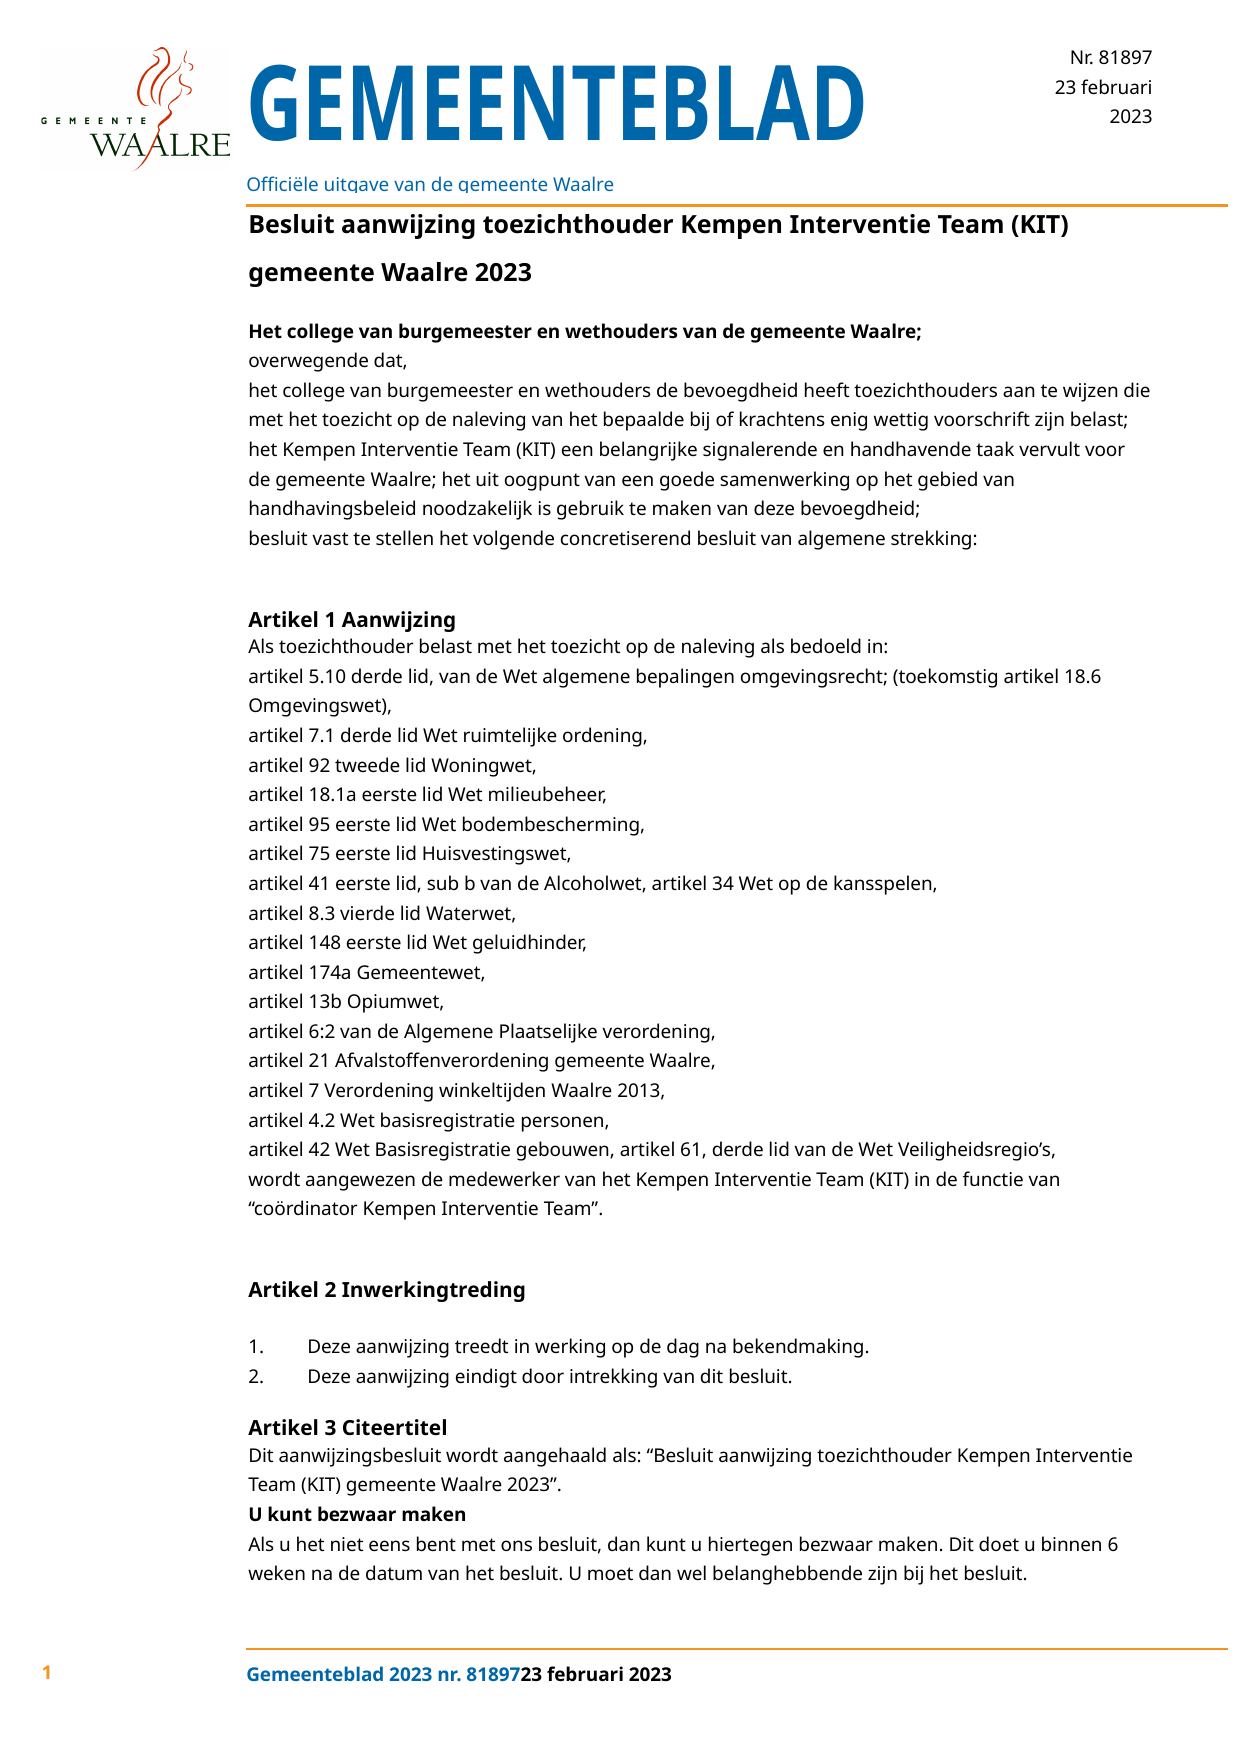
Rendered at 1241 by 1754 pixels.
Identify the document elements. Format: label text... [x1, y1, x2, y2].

text artikel 42 Wet Basisregistratie gebouwen, artikel 61, derde lid van de Wet Veiligheidsregio’s, [248, 1136, 1152, 1162]
text artikel 4.2 Wet basisregistratie personen, [248, 1107, 1152, 1132]
text Artikel 1 Aanwijzing [248, 605, 1152, 633]
text artikel 21 Afvalstoffenverordening gemeente Waalre, [248, 1048, 1152, 1073]
text artikel 13b Opiumwet, [248, 988, 1152, 1014]
text wordt aangewezen de medewerker van het Kempen Interventie Team (KIT) in de functie van “coördinator Kempen Interventie Team”. [248, 1166, 1152, 1221]
text artikel 7.1 derde lid Wet ruimtelijke ordening, [248, 722, 1152, 748]
text het college van burgemeester en wethouders de bevoegdheid heeft toezichthouders aan te wijzen die met het toezicht op de naleving van het bepaalde bij of krachtens enig wettig voorschrift zijn belast; [248, 377, 1152, 432]
text besluit vast te stellen het volgende concretiserend besluit van algemene strekking: [248, 525, 1152, 551]
list Deze aanwijzing eindigt door intrekking van dit besluit. [248, 1363, 1152, 1389]
text artikel 7 Verordening winkeltijden Waalre 2013, [248, 1077, 1152, 1103]
text Besluit aanwijzing toezichthouder Kempen Interventie Team (KIT) gemeente Waalre 2023 [248, 207, 1152, 288]
text het Kempen Interventie Team (KIT) een belangrijke signalerende en handhavende taak vervult voor de gemeente Waalre; het uit oogpunt van een goede samenwerking op het gebied van handhavingsbeleid noodzakelijk is gebruik te maken van deze bevoegdheid; [248, 436, 1152, 521]
text Als u het niet eens bent met ons besluit, dan kunt u hiertegen bezwaar maken. Dit doet u binnen 6 weken na de datum van het besluit. U moet dan wel belanghebbende zijn bij het besluit. [248, 1531, 1152, 1586]
picture [41, 47, 231, 172]
text Het college van burgemeester en wethouders van de gemeente Waalre; [248, 318, 1152, 344]
text artikel 75 eerste lid Huisvestingswet, [248, 841, 1152, 866]
text artikel 6:2 van de Algemene Plaatselijke verordening, [248, 1018, 1152, 1044]
text artikel 174a Gemeentewet, [248, 959, 1152, 984]
text Dit aanwijzingsbesluit wordt aangehaald als: “Besluit aanwijzing toezichthouder Kempen Interventie Team (KIT) gemeente Waalre 2023”. [248, 1442, 1152, 1497]
text artikel 5.10 derde lid, van de Wet algemene bepalingen omgevingsrecht; (toekomstig artikel 18.6 Omgevingswet), [248, 663, 1152, 718]
text artikel 148 eerste lid Wet geluidhinder, [248, 929, 1152, 955]
text artikel 18.1a eerste lid Wet milieubeheer, [248, 781, 1152, 807]
text artikel 8.3 vierde lid Waterwet, [248, 900, 1152, 925]
list Deze aanwijzing treedt in werking op de dag na bekendmaking. [248, 1333, 1152, 1359]
text overwegende dat, [248, 347, 1152, 373]
text Artikel 3 Citeertitel [248, 1413, 1152, 1442]
text artikel 41 eerste lid, sub b van de Alcoholwet, artikel 34 Wet op de kansspelen, [248, 870, 1152, 896]
text Als toezichthouder belast met het toezicht op de naleving als bedoeld in: [248, 633, 1152, 659]
text U kunt bezwaar maken [248, 1501, 1152, 1527]
text artikel 92 tweede lid Woningwet, [248, 752, 1152, 777]
text Artikel 2 Inwerkingtreding [248, 1276, 1152, 1304]
text artikel 95 eerste lid Wet bodembescherming, [248, 811, 1152, 837]
